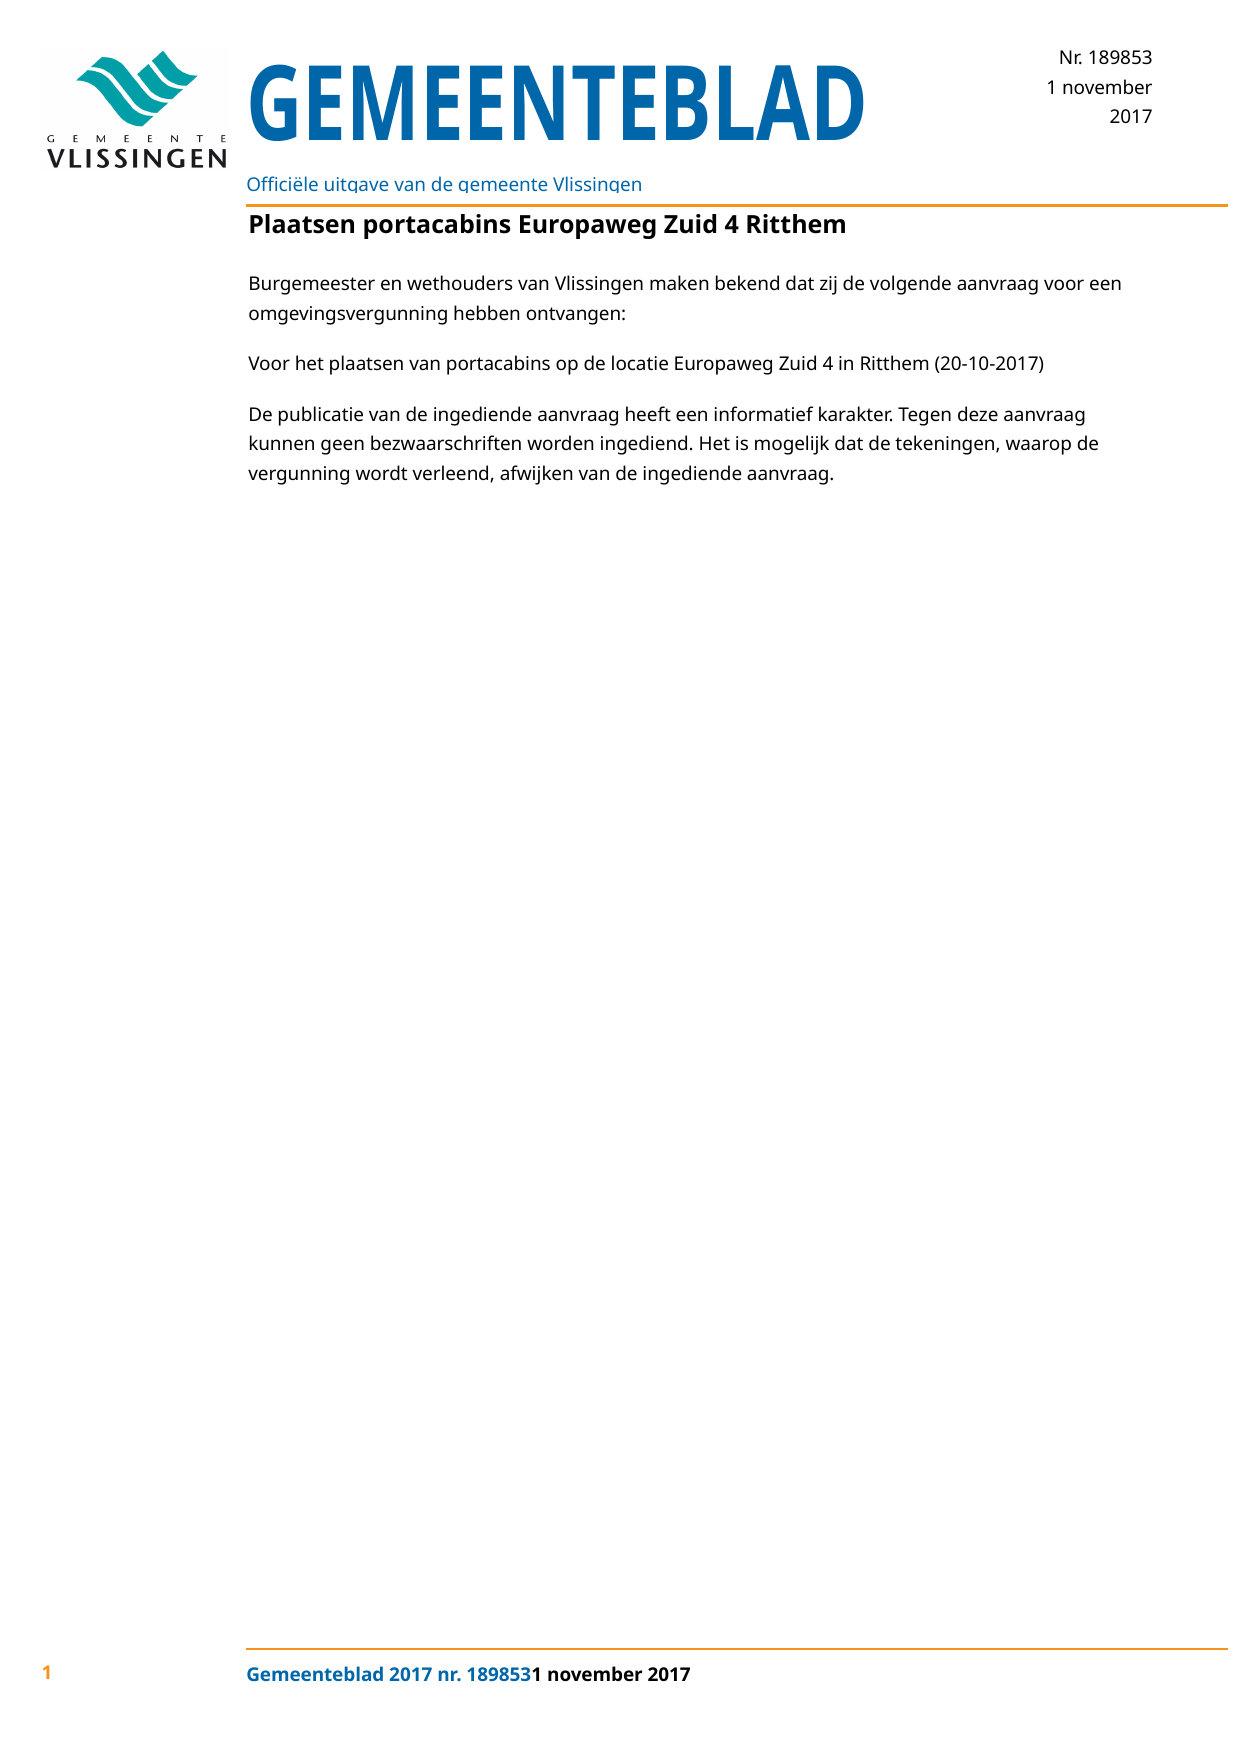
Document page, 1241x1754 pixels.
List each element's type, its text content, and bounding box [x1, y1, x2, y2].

text Plaatsen portacabins Europaweg Zuid 4 Ritthem [248, 207, 1152, 241]
text Voor het plaatsen van portacabins op de locatie Europaweg Zuid 4 in Ritthem (20-10-2017) [248, 350, 1152, 376]
text De publicatie van de ingediende aanvraag heeft een informatief karakter. Tegen deze aanvraag kunnen geen bezwaarschriften worden ingediend. Het is mogelijk dat de tekeningen, waarop de vergunning wordt verleend, afwijken van de ingediende aanvraag. [248, 401, 1152, 486]
text Burgemeester en wethouders van Vlissingen maken bekend dat zij de volgende aanvraag voor een omgevingsvergunning hebben ontvangen: [248, 270, 1152, 326]
picture [41, 47, 231, 172]
